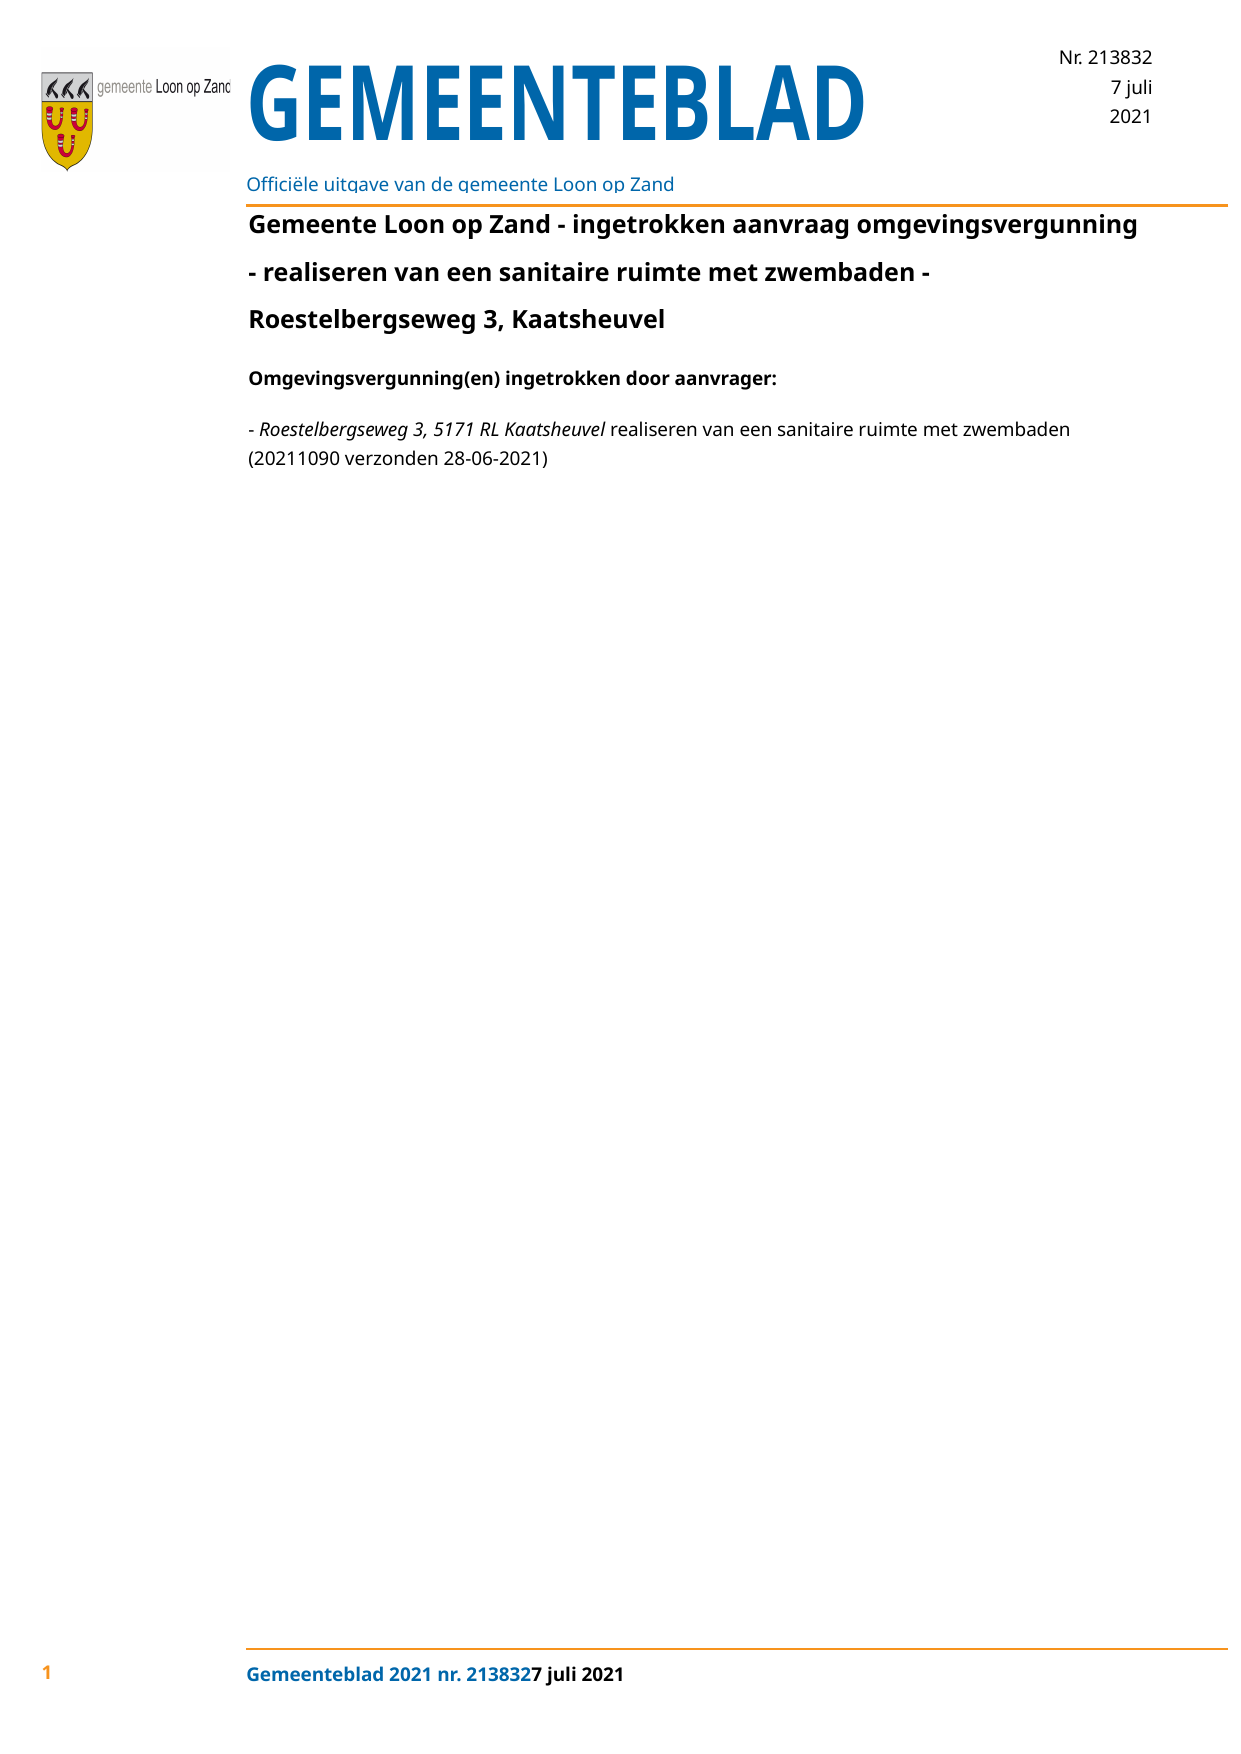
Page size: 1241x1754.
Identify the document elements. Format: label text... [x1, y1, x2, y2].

text - Roestelbergseweg 3, 5171 RL Kaatsheuvel realiseren van een sanitaire ruimte met zwembaden (20211090 verzonden 28-06-2021) [248, 416, 1152, 471]
text Gemeente Loon op Zand - ingetrokken aanvraag omgevingsvergunning - realiseren van een sanitaire ruimte met zwembaden - Roestelbergseweg 3, Kaatsheuvel [248, 207, 1152, 336]
picture [41, 47, 231, 172]
text Omgevingsvergunning(en) ingetrokken door aanvrager: [248, 366, 1152, 391]
